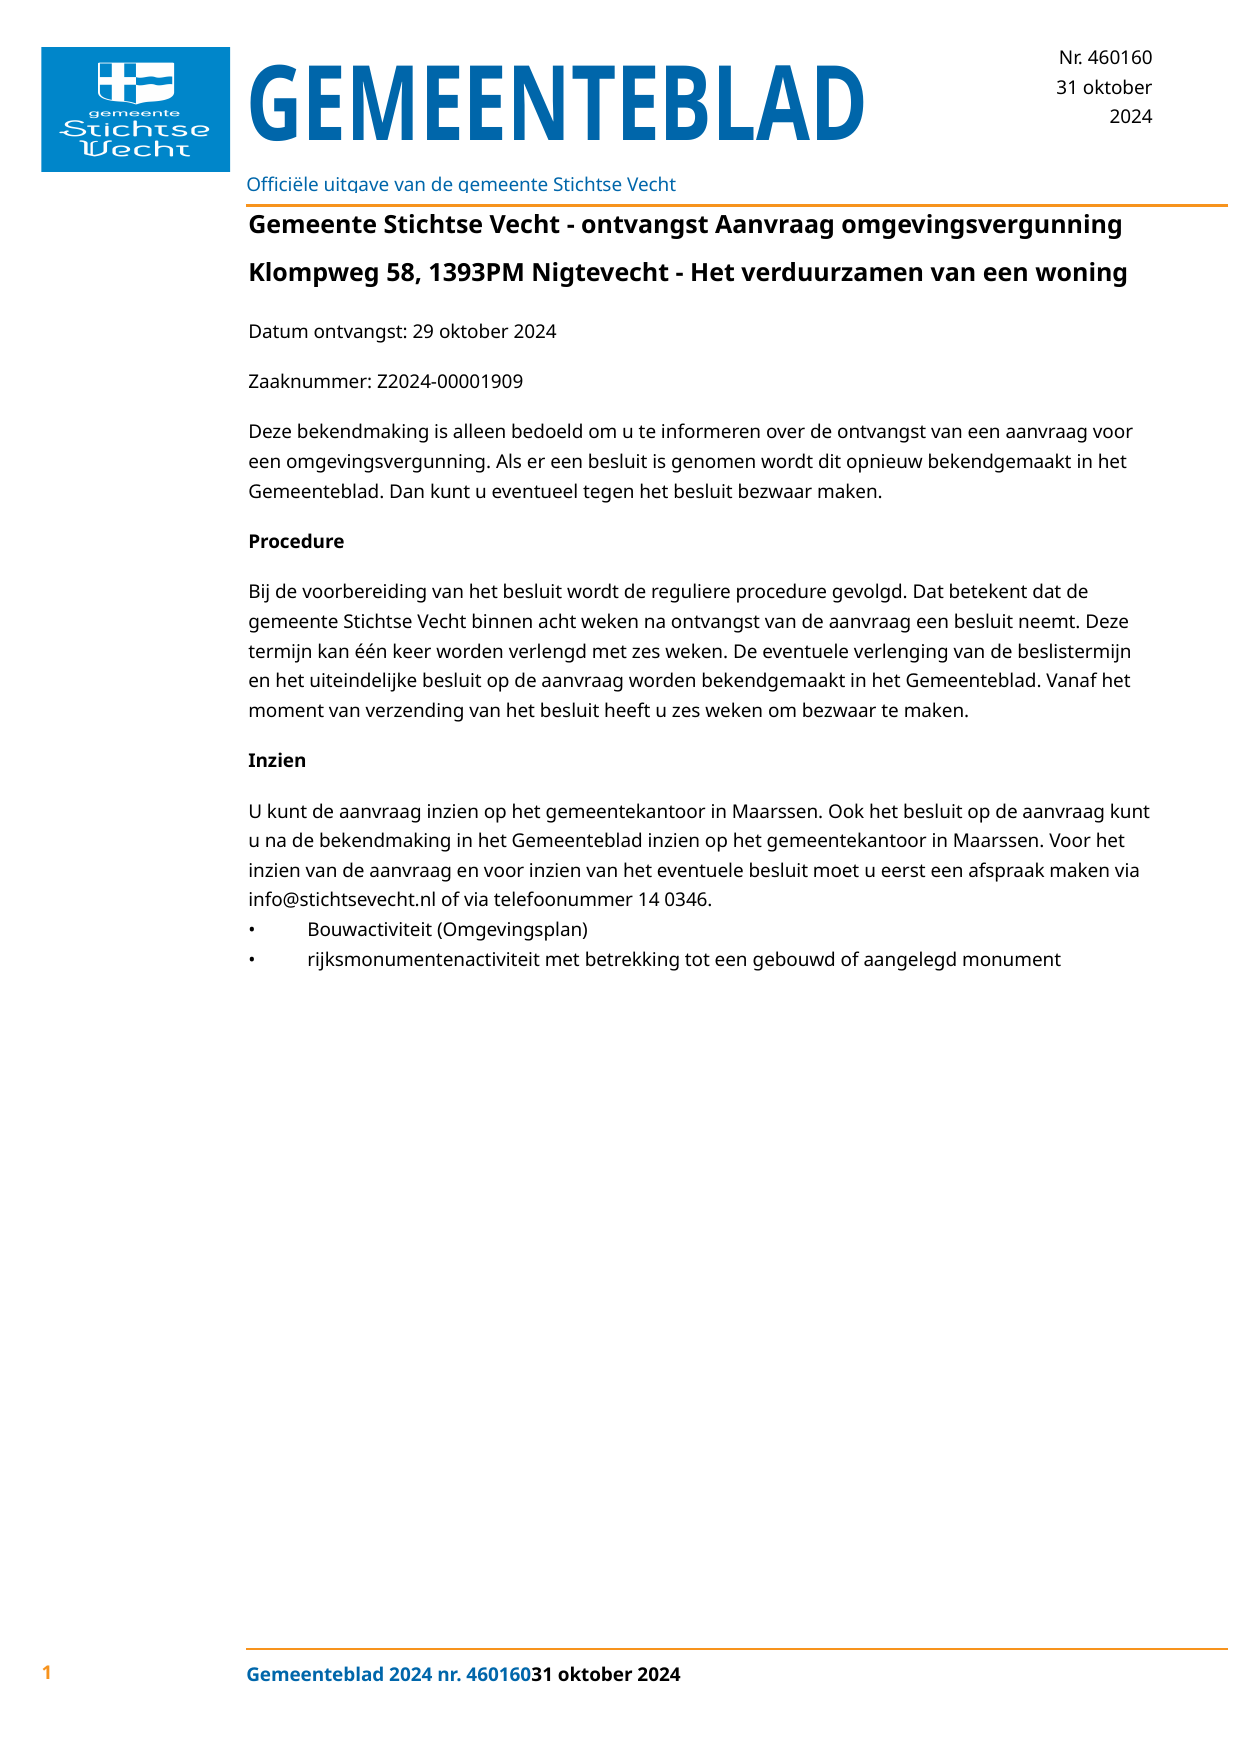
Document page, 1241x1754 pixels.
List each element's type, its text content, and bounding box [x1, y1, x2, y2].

text Inzien [248, 747, 1152, 773]
text Gemeente Stichtse Vecht - ontvangst Aanvraag omgevingsvergunning Klompweg 58, 1393PM Nigtevecht - Het verduurzamen van een woning [248, 207, 1152, 288]
picture [99, 63, 135, 101]
picture [137, 63, 174, 103]
text Procedure [248, 528, 1152, 554]
text Datum ontvangst: 29 oktober 2024 [248, 318, 1152, 344]
list rijksmonumentenactiviteit met betrekking tot een gebouwd of aangelegd monument [248, 946, 1152, 972]
text Zaaknummer: Z2024-00001909 [248, 368, 1152, 394]
list Bouwactiviteit (Omgevingsplan) [248, 916, 1152, 942]
text Bij de voorbereiding van het besluit wordt de reguliere procedure gevolgd. Dat betekent dat de gemeente Stichtse Vecht binnen acht weken na ontvangst van de aanvraag een besluit neemt. Deze termijn kan één keer worden verlengd met zes weken. De eventuele verlenging van de beslistermijn en het uiteindelijke besluit op de aanvraag worden bekendgemaakt in het Gemeenteblad. Vanaf het moment van verzending van het besluit heeft u zes weken om bezwaar te maken. [248, 579, 1152, 723]
text U kunt de aanvraag inzien op het gemeentekantoor in Maarssen. Ook het besluit op de aanvraag kunt u na de bekendmaking in het Gemeenteblad inzien op het gemeentekantoor in Maarssen. Voor het inzien van de aanvraag en voor inzien van het eventuele besluit moet u eerst een afspraak maken via info@stichtsevecht.nl of via telefoonummer 14 0346. [248, 798, 1152, 912]
text Deze bekendmaking is alleen bedoeld om u te informeren over de ontvangst van een aanvraag voor een omgevingsvergunning. Als er een besluit is genomen wordt dit opnieuw bekendgemaakt in het Gemeenteblad. Dan kunt u eventueel tegen het besluit bezwaar maken. [248, 419, 1152, 504]
